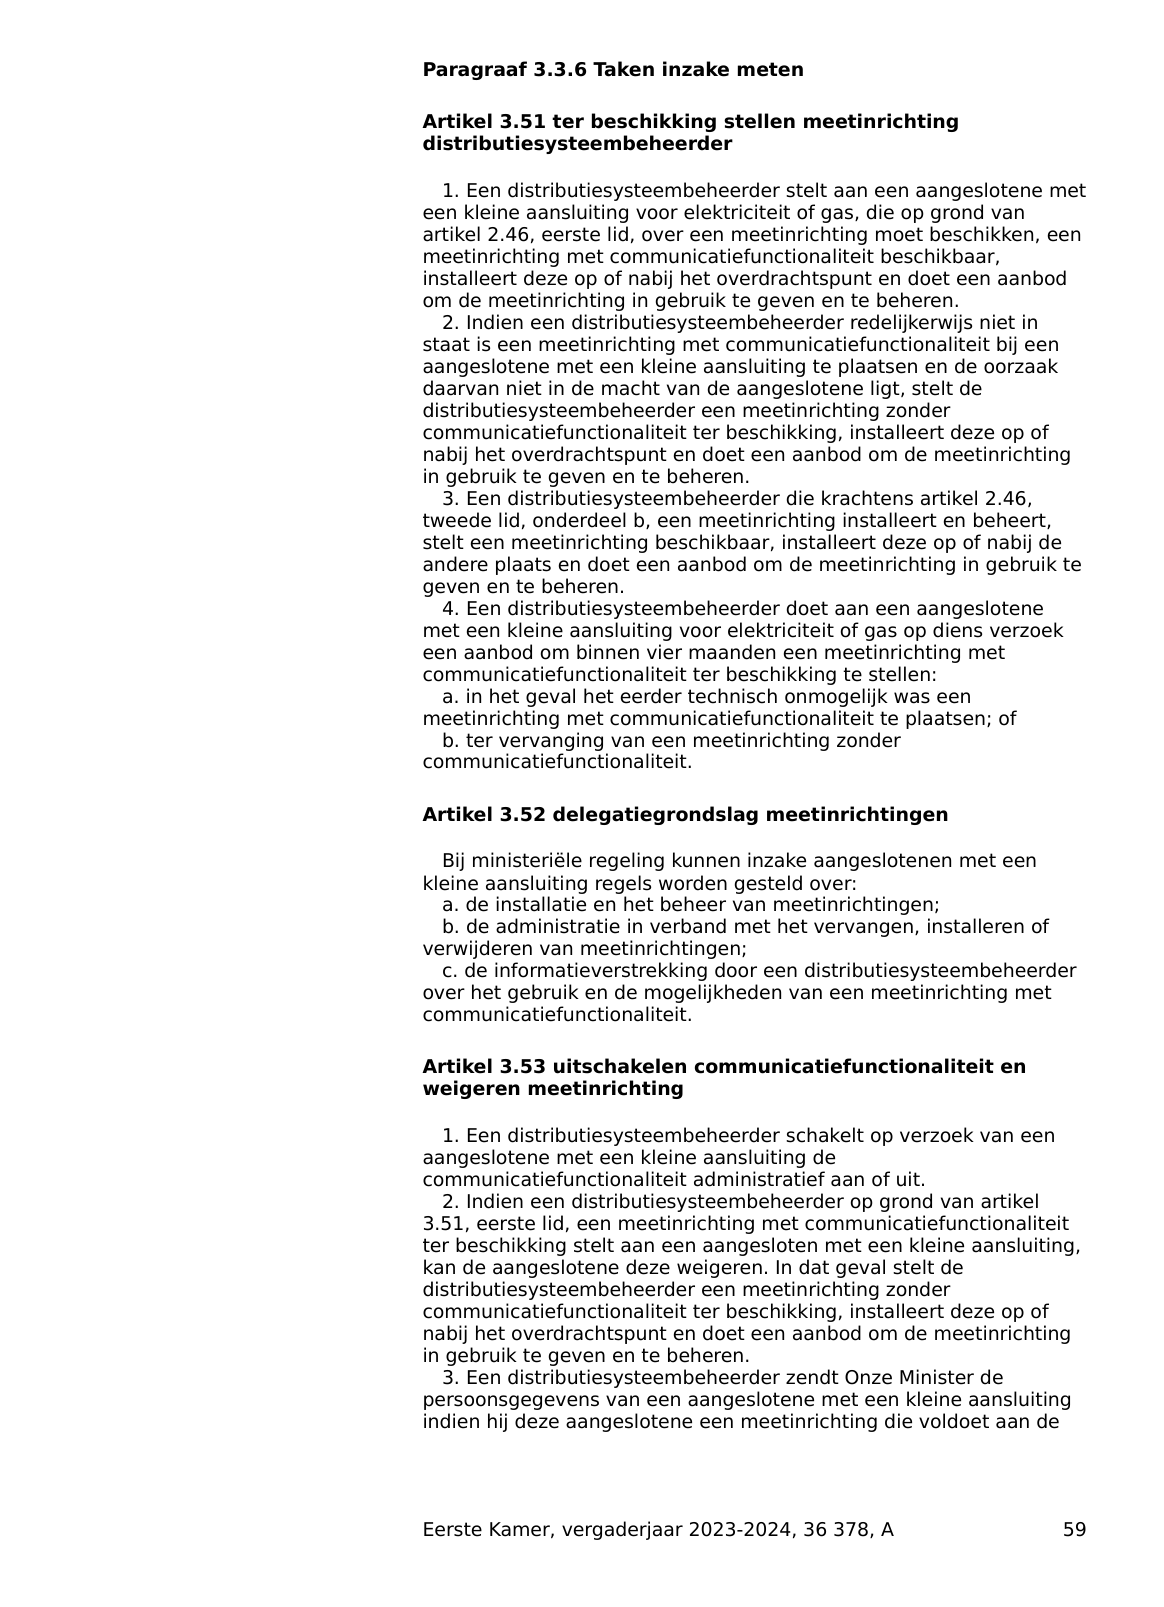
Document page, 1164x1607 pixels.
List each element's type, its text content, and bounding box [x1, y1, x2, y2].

text a. de installatie en het beheer van meetinrichtingen; [422, 894, 1087, 916]
text Bij ministeriële regeling kunnen inzake aangeslotenen met een kleine aansluiting regels worden gesteld over: [422, 850, 1087, 894]
text b. ter vervanging van een meetinrichting zonder communicatiefunctionaliteit. [422, 729, 1087, 773]
text 4. Een distributiesysteembeheerder doet aan een aangeslotene met een kleine aansluiting voor elektriciteit of gas op diens verzoek een aanbod om binnen vier maanden een meetinrichting met communicatiefunctionaliteit ter beschikking te stellen: [422, 598, 1087, 686]
subtitle Artikel 3.53 uitschakelen communicatiefunctionaliteit en weigeren meetinrichting [422, 1056, 1087, 1100]
text 2. Indien een distributiesysteembeheerder op grond van artikel 3.51, eerste lid, een meetinrichting met communicatiefunctionaliteit ter beschikking stelt aan een aangesloten met een kleine aansluiting, kan de aangeslotene deze weigeren. In dat geval stelt de distributiesysteembeheerder een meetinrichting zonder communicatiefunctionaliteit ter beschikking, installeert deze op of nabij het overdrachtspunt en doet een aanbod om de meetinrichting in gebruik te geven en te beheren. [422, 1191, 1087, 1367]
subtitle Artikel 3.52 delegatiegrondslag meetinrichtingen [422, 803, 1087, 825]
text 3. Een distributiesysteembeheerder die krachtens artikel 2.46, tweede lid, onderdeel b, een meetinrichting installeert en beheert, stelt een meetinrichting beschikbaar, installeert deze op of nabij de andere plaats en doet een aanbod om de meetinrichting in gebruik te geven en te beheren. [422, 488, 1087, 598]
text a. in het geval het eerder technisch onmogelijk was een meetinrichting met communicatiefunctionaliteit te plaatsen; of [422, 686, 1087, 729]
subtitle Paragraaf 3.3.6 Taken inzake meten [422, 59, 1087, 81]
text 2. Indien een distributiesysteembeheerder redelijkerwijs niet in staat is een meetinrichting met communicatiefunctionaliteit bij een aangeslotene met een kleine aansluiting te plaatsen en de oorzaak daarvan niet in de macht van de aangeslotene ligt, stelt de distributiesysteembeheerder een meetinrichting zonder communicatiefunctionaliteit ter beschikking, installeert deze op of nabij het overdrachtspunt en doet een aanbod om de meetinrichting in gebruik te geven en te beheren. [422, 312, 1087, 488]
text b. de administratie in verband met het vervangen, installeren of verwijderen van meetinrichtingen; [422, 916, 1087, 960]
text c. de informatieverstrekking door een distributiesysteembeheerder over het gebruik en de mogelijkheden van een meetinrichting met communicatiefunctionaliteit. [422, 960, 1087, 1026]
text 1. Een distributiesysteembeheerder schakelt op verzoek van een aangeslotene met een kleine aansluiting de communicatiefunctionaliteit administratief aan of uit. [422, 1125, 1087, 1191]
text 1. Een distributiesysteembeheerder stelt aan een aangeslotene met een kleine aansluiting voor elektriciteit of gas, die op grond van artikel 2.46, eerste lid, over een meetinrichting moet beschikken, een meetinrichting met communicatiefunctionaliteit beschikbaar, installeert deze op of nabij het overdrachtspunt en doet een aanbod om de meetinrichting in gebruik te geven en te beheren. [422, 180, 1087, 312]
text 3. Een distributiesysteembeheerder zendt Onze Minister de persoonsgegevens van een aangeslotene met een kleine aansluiting indien hij deze aangeslotene een meetinrichting die voldoet aan de [422, 1367, 1087, 1433]
subtitle Artikel 3.51 ter beschikking stellen meetinrichting distributiesysteembeheerder [422, 111, 1087, 155]
